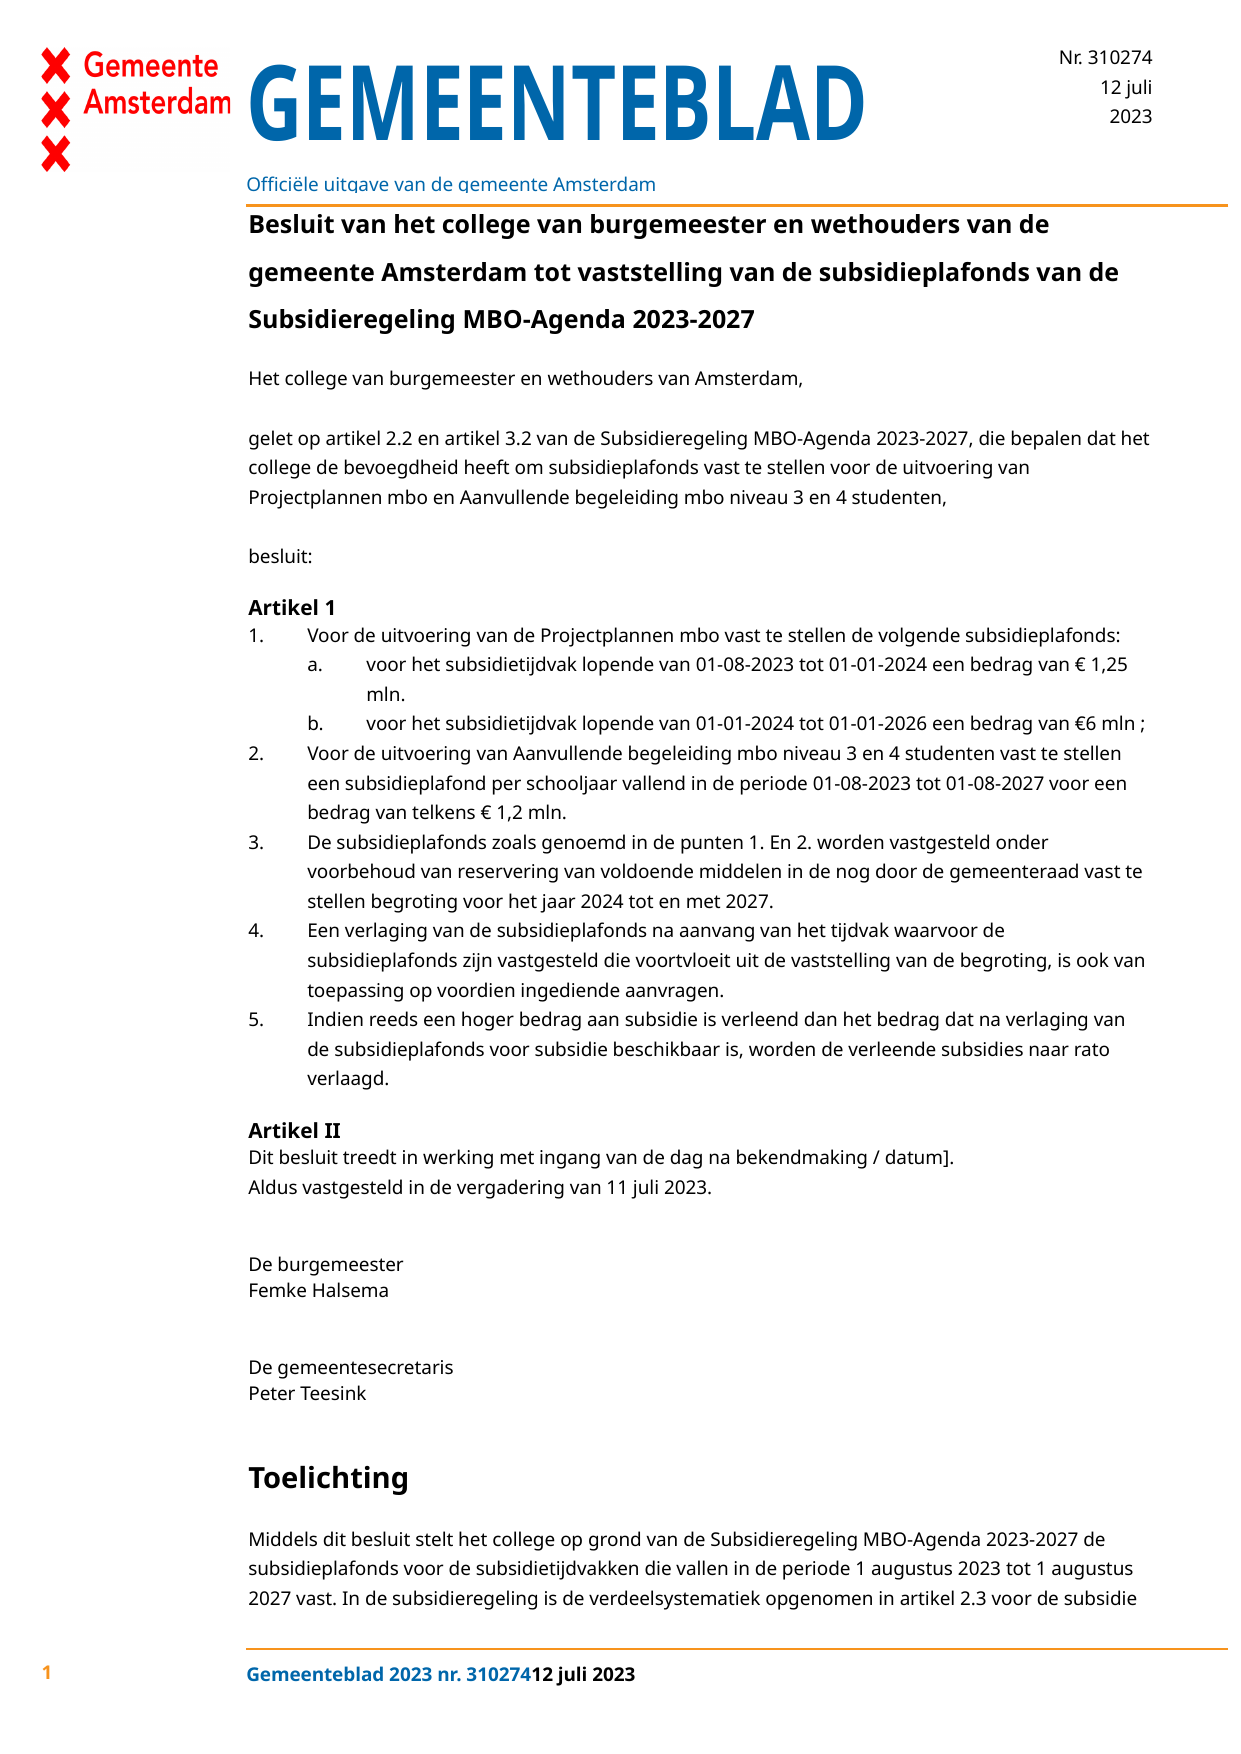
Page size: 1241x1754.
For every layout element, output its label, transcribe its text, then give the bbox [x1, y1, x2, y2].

picture [41, 47, 231, 172]
list De subsidieplafonds zoals genoemd in de punten 1. En 2. worden vastgesteld onder voorbehoud van reservering van voldoende middelen in de nog door de gemeenteraad vast te stellen begroting voor het jaar 2024 tot en met 2027. [248, 829, 1152, 914]
list Indien reeds een hoger bedrag aan subsidie is verleend dan het bedrag dat na verlaging van de subsidieplafonds voor subsidie beschikbaar is, worden de verleende subsidies naar rato verlaagd. [248, 1006, 1152, 1091]
text Artikel 1 [248, 593, 1152, 622]
text De burgemeester [248, 1251, 1152, 1277]
list Voor de uitvoering van Aanvullende begeleiding mbo niveau 3 en 4 studenten vast te stellen een subsidieplafond per schooljaar vallend in de periode 01-08-2023 tot 01-08-2027 voor een bedrag van telkens € 1,2 mln. [248, 740, 1152, 825]
text Femke Halsema [248, 1277, 1152, 1303]
text Aldus vastgesteld in de vergadering van 11 juli 2023. [248, 1174, 1152, 1200]
text Het college van burgemeester en wethouders van Amsterdam, [248, 366, 1152, 391]
list voor het subsidietijdvak lopende van 01-08-2023 tot 01-01-2024 een bedrag van € 1,25 mln. [307, 651, 1152, 707]
text Besluit van het college van burgemeester en wethouders van de gemeente Amsterdam tot vaststelling van de subsidieplafonds van de Subsidieregeling MBO-Agenda 2023-2027 [248, 207, 1152, 336]
list Een verlaging van de subsidieplafonds na aanvang van het tijdvak waarvoor de subsidieplafonds zijn vastgesteld die voortvloeit uit de vaststelling van de begroting, is ook van toepassing op voordien ingediende aanvragen. [248, 918, 1152, 1003]
list Voor de uitvoering van de Projectplannen mbo vast te stellen de volgende subsidieplafonds: [248, 622, 1152, 648]
text gelet op artikel 2.2 en artikel 3.2 van de Subsidieregeling MBO-Agenda 2023-2027, die bepalen dat het college de bevoegdheid heeft om subsidieplafonds vast te stellen voor de uitvoering van Projectplannen mbo en Aanvullende begeleiding mbo niveau 3 en 4 studenten, [248, 425, 1152, 509]
text Middels dit besluit stelt het college op grond van de Subsidieregeling MBO-Agenda 2023-2027 de subsidieplafonds voor de subsidietijdvakken die vallen in de periode 1 augustus 2023 tot 1 augustus 2027 vast. In de subsidieregeling is de verdeelsystematiek opgenomen in artikel 2.3 voor de subsidie [248, 1526, 1152, 1611]
text Dit besluit treedt in werking met ingang van de dag na bekendmaking / datum]. [248, 1144, 1152, 1170]
text besluit: [248, 543, 1152, 569]
text Peter Teesink [248, 1380, 1152, 1406]
text Toelichting [248, 1457, 1152, 1497]
text De gemeentesecretaris [248, 1354, 1152, 1380]
text Artikel II [248, 1116, 1152, 1144]
list voor het subsidietijdvak lopende van 01-01-2024 tot 01-01-2026 een bedrag van €6 mln ; [307, 711, 1152, 736]
